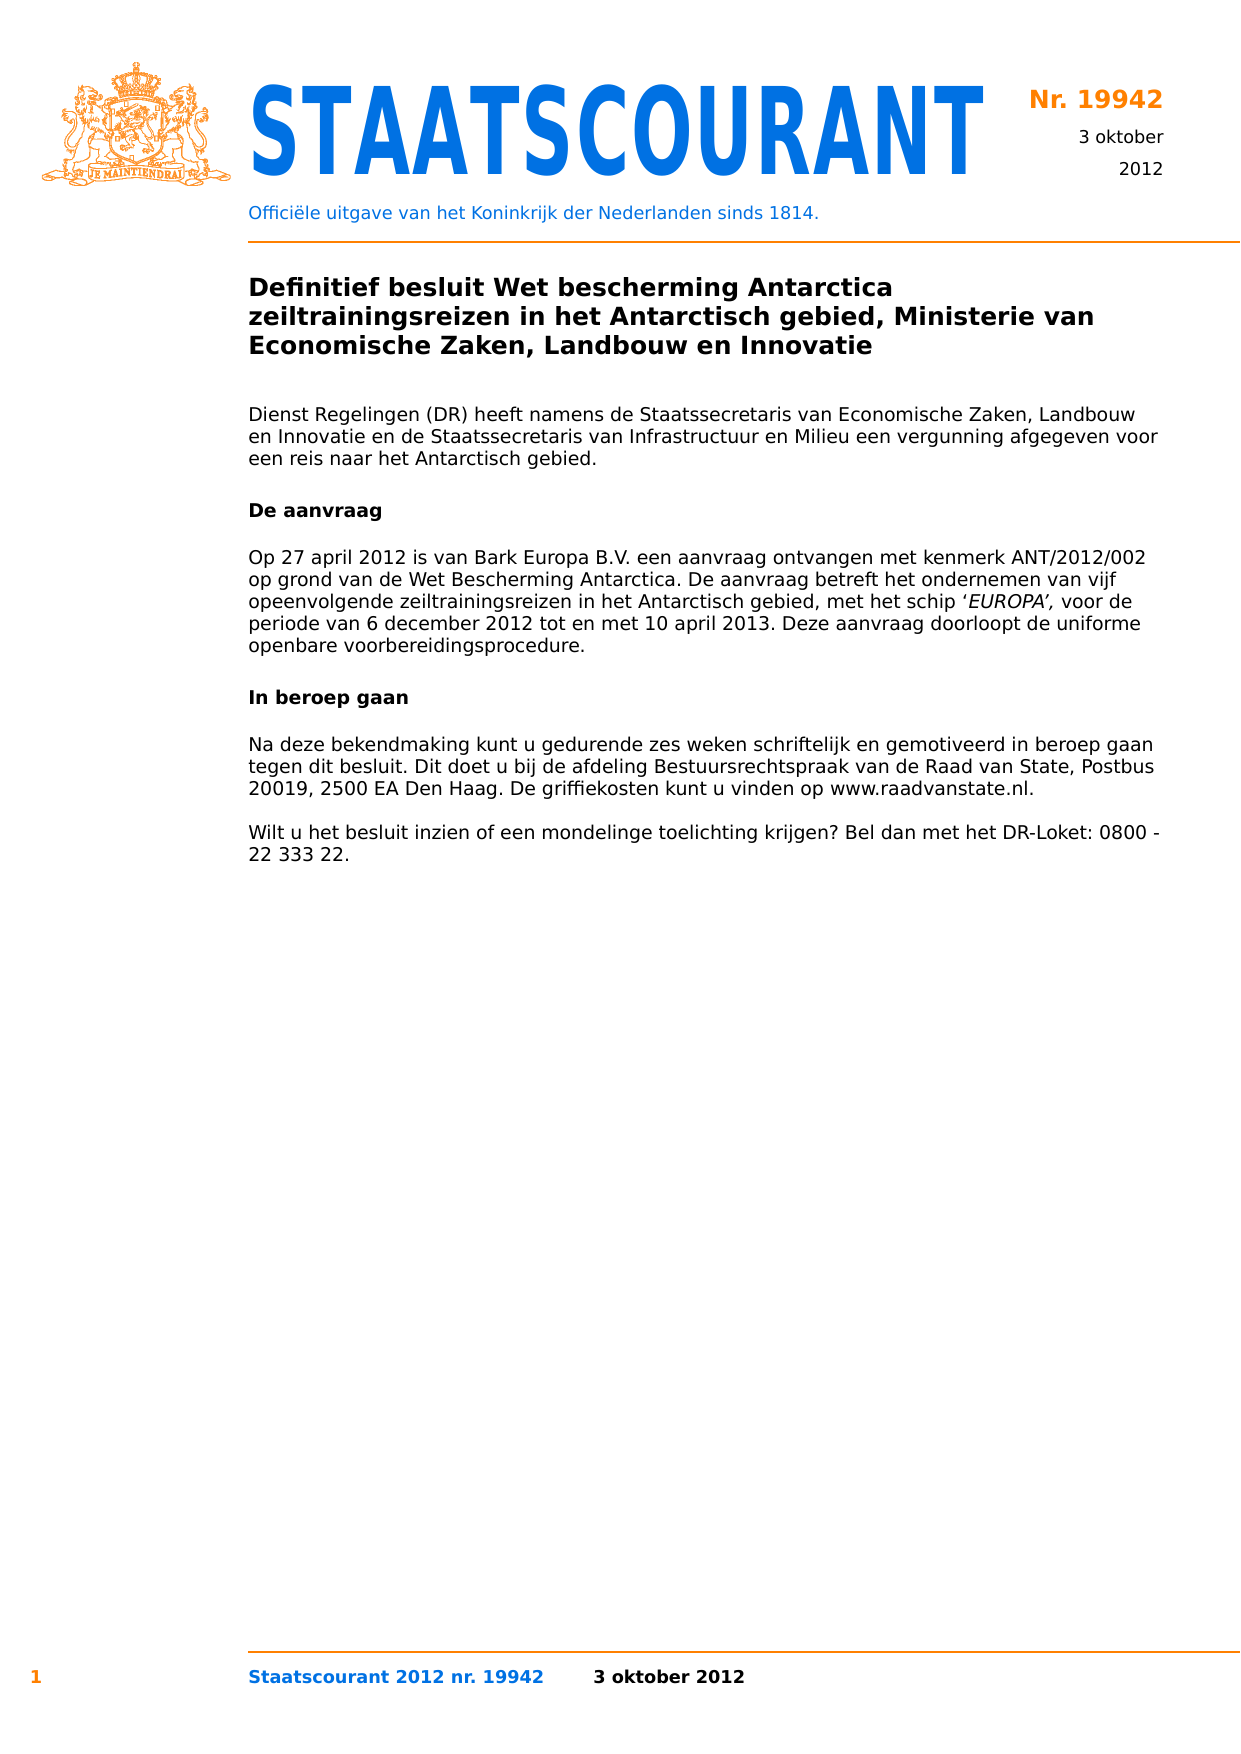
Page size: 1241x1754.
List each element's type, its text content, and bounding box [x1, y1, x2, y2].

text Op 27 april 2012 is van Bark Europa B.V. een aanvraag ontvangen met kenmerk ANT/2012/002 op grond van de Wet Bescherming Antarctica. De aanvraag betreft het ondernemen van vijf opeenvolgende zeiltrainingsreizen in het Antarctisch gebied, met het schip ‘EUROPA’, voor de periode van 6 december 2012 tot en met 10 april 2013. Deze aanvraag doorloopt de uniforme openbare voorbereidingsprocedure. [248, 547, 1163, 657]
table_cell 3 oktober [998, 121, 1240, 153]
table_header STAATSCOURANT [248, 62, 998, 203]
table_header [25, 62, 248, 241]
table_cell Officiële uitgave van het Koninkrijk der Nederlanden sinds 1814. [248, 203, 1240, 241]
picture [41, 62, 231, 186]
text Wilt u het besluit inzien of een mondelinge toelichting krijgen? Bel dan met het DR-Loket: 0800 - 22 333 22. [248, 822, 1163, 866]
table_cell 2012 [998, 153, 1240, 203]
text Na deze bekendmaking kunt u gedurende zes weken schriftelijk en gemotiveerd in beroep gaan tegen dit besluit. Dit doet u bij de afdeling Bestuursrechtspraak van de Raad van State, Postbus 20019, 2500 EA Den Haag. De griffiekosten kunt u vinden op www.raadvanstate.nl. [248, 734, 1163, 800]
subtitle Definitief besluit Wet bescherming Antarctica zeiltrainingsreizen in het Antarctisch gebied, Ministerie van Economische Zaken, Landbouw en Innovatie [248, 273, 1163, 361]
subtitle In beroep gaan [248, 687, 1163, 709]
table_header Nr. 19942 [998, 62, 1240, 121]
subtitle De aanvraag [248, 500, 1163, 522]
text Dienst Regelingen (DR) heeft namens de Staatssecretaris van Economische Zaken, Landbouw en Innovatie en de Staatssecretaris van Infrastructuur en Milieu een vergunning afgegeven voor een reis naar het Antarctisch gebied. [248, 404, 1163, 470]
